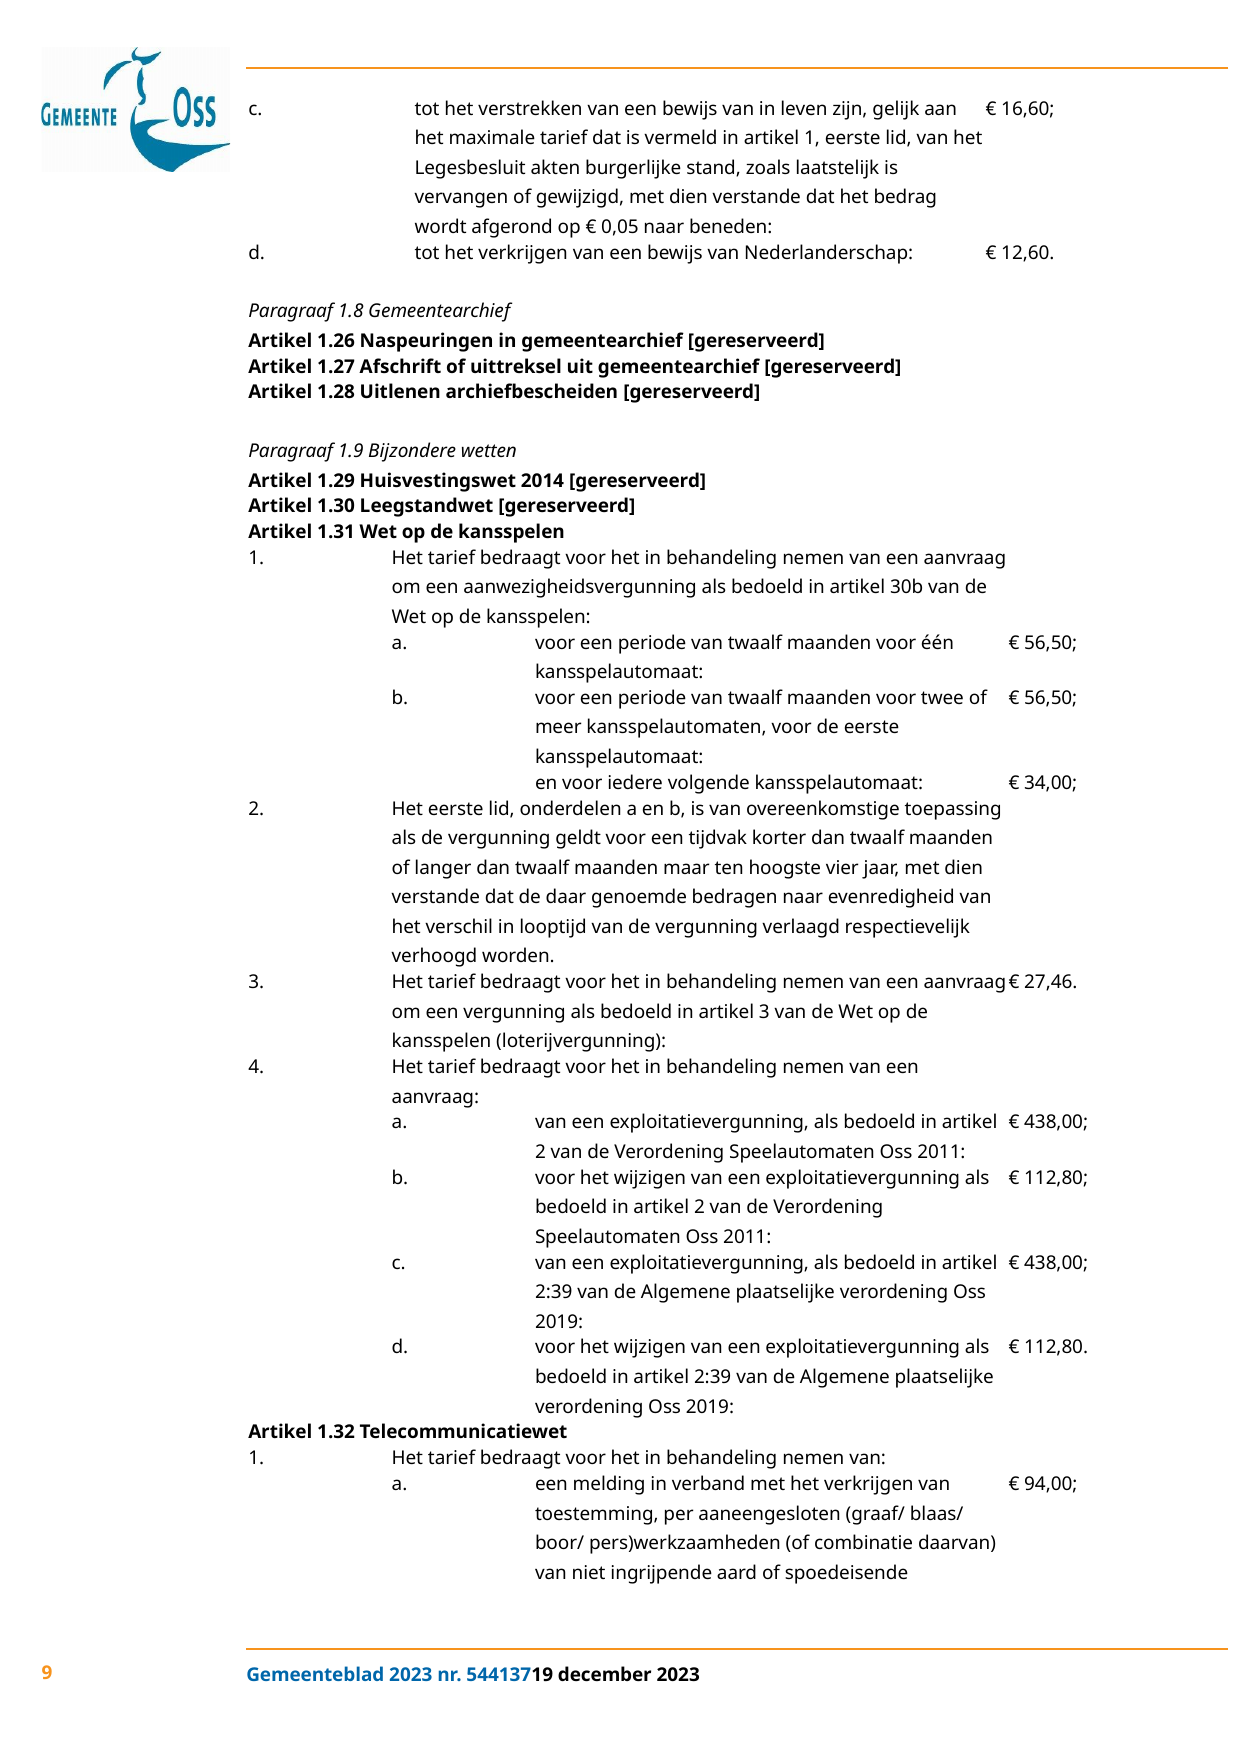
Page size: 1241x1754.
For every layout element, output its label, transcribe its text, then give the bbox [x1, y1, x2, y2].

table_cell tot het verstrekken van een bewijs van in leven zijn, gelijk aan het maximale tarief dat is vermeld in artikel 1, eerste lid, van het Legesbesluit akten burgerlijke stand, zoals laatstelijk is vervangen of gewijzigd, met dien verstande dat het bedrag wordt afgerond op € 0,05 naar beneden: [414, 95, 985, 239]
table_cell € 438,00; [1008, 1109, 1152, 1164]
table_cell € 16,60; [985, 95, 1152, 239]
table_cell 4. [248, 1053, 391, 1109]
table_cell [954, 353, 1152, 378]
table_cell 2. [248, 795, 391, 968]
table_header Artikel 1.29 Huisvestingswet 2014 [gereserveerd] [248, 467, 1008, 492]
table_cell [1008, 1419, 1152, 1444]
table_cell [248, 629, 391, 684]
table_cell c. [248, 95, 414, 239]
table_cell tot het verkrijgen van een bewijs van Nederlanderschap: [414, 239, 985, 264]
table_cell € 112,80; [1008, 1164, 1152, 1249]
table_header [954, 327, 1152, 353]
table_cell € 94,00; [1008, 1470, 1152, 1584]
table_header [1008, 467, 1152, 492]
table_cell Artikel 1.31 Wet op de kansspelen [248, 518, 1008, 544]
table_cell Het tarief bedraagt voor het in behandeling nemen van een aanvraag om een vergunning als bedoeld in artikel 3 van de Wet op de kansspelen (loterijvergunning): [391, 969, 1008, 1053]
table_cell Artikel 1.32 Telecommunicatiewet [248, 1419, 1008, 1444]
table_cell [1008, 544, 1152, 629]
table_cell 1. [248, 544, 391, 629]
table_cell van een exploitatievergunning, als bedoeld in artikel 2:39 van de Algemene plaatselijke verordening Oss 2019: [535, 1249, 1008, 1334]
table_cell b. [391, 1164, 535, 1249]
table_cell [248, 769, 391, 795]
table_cell voor het wijzigen van een exploitatievergunning als bedoeld in artikel 2 van de Verordening Speelautomaten Oss 2011: [535, 1164, 1008, 1249]
table_cell Het eerste lid, onderdelen a en b, is van overeenkomstige toepassing als de vergunning geldt voor een tijdvak korter dan twaalf maanden of langer dan twaalf maanden maar ten hoogste vier jaar, met dien verstande dat de daar genoemde bedragen naar evenredigheid van het verschil in looptijd van de vergunning verlaagd respectievelijk verhoogd worden. [391, 795, 1008, 968]
table_cell a. [391, 1470, 535, 1584]
table_cell [1008, 1444, 1152, 1470]
table_cell van een exploitatievergunning, als bedoeld in artikel 2 van de Verordening Speelautomaten Oss 2011: [535, 1109, 1008, 1164]
table_cell € 438,00; [1008, 1249, 1152, 1334]
table_cell € 34,00; [1008, 769, 1152, 795]
table_cell Artikel 1.30 Leegstandwet [gereserveerd] [248, 493, 1008, 518]
table_cell d. [248, 239, 414, 264]
table_cell 3. [248, 969, 391, 1053]
table_cell Artikel 1.27 Afschrift of uittreksel uit gemeentearchief [gereserveerd] [248, 353, 954, 378]
picture [41, 47, 231, 172]
table_cell voor een periode van twaalf maanden voor twee of meer kansspelautomaten, voor de eerste kansspelautomaat: [535, 684, 1008, 769]
table_cell Het tarief bedraagt voor het in behandeling nemen van een aanvraag: [391, 1053, 1008, 1109]
table_cell [248, 1470, 391, 1584]
table_cell [1008, 518, 1152, 544]
table_cell een melding in verband met het verkrijgen van toestemming, per aaneengesloten (graaf/ blaas/ boor/ pers)werkzaamheden (of combinatie daarvan) van niet ingrijpende aard of spoedeisende [535, 1470, 1008, 1584]
table_cell [1008, 493, 1152, 518]
table_cell [954, 379, 1152, 404]
table_cell Artikel 1.28 Uitlenen archiefbescheiden [gereserveerd] [248, 379, 954, 404]
table_cell [248, 1109, 391, 1164]
table_cell 1. [248, 1444, 391, 1470]
table_cell en voor iedere volgende kansspelautomaat: [535, 769, 1008, 795]
table_cell [391, 769, 535, 795]
table_cell € 56,50; [1008, 629, 1152, 684]
table_cell d. [391, 1334, 535, 1419]
table_cell Het tarief bedraagt voor het in behandeling nemen van een aanvraag om een aanwezigheidsvergunning als bedoeld in artikel 30b van de Wet op de kansspelen: [391, 544, 1008, 629]
table_cell € 27,46. [1008, 969, 1152, 1053]
text Paragraaf 1.8 Gemeentearchief [248, 297, 1152, 323]
table_cell [248, 684, 391, 769]
table_cell € 112,80. [1008, 1334, 1152, 1419]
table_cell Het tarief bedraagt voor het in behandeling nemen van: [391, 1444, 1008, 1470]
table_header Artikel 1.26 Naspeuringen in gemeentearchief [gereserveerd] [248, 327, 954, 353]
table_cell a. [391, 629, 535, 684]
table_cell c. [391, 1249, 535, 1334]
table_cell a. [391, 1109, 535, 1164]
table_cell € 56,50; [1008, 684, 1152, 769]
table_cell [1008, 795, 1152, 968]
table_cell voor een periode van twaalf maanden voor één kansspelautomaat: [535, 629, 1008, 684]
text Paragraaf 1.9 Bijzondere wetten [248, 437, 1152, 463]
table_cell [248, 1334, 391, 1419]
table_cell [248, 1249, 391, 1334]
table_cell [1008, 1053, 1152, 1109]
table_cell € 12,60. [985, 239, 1152, 264]
table_cell b. [391, 684, 535, 769]
table_cell voor het wijzigen van een exploitatievergunning als bedoeld in artikel 2:39 van de Algemene plaatselijke verordening Oss 2019: [535, 1334, 1008, 1419]
table_cell [248, 1164, 391, 1249]
